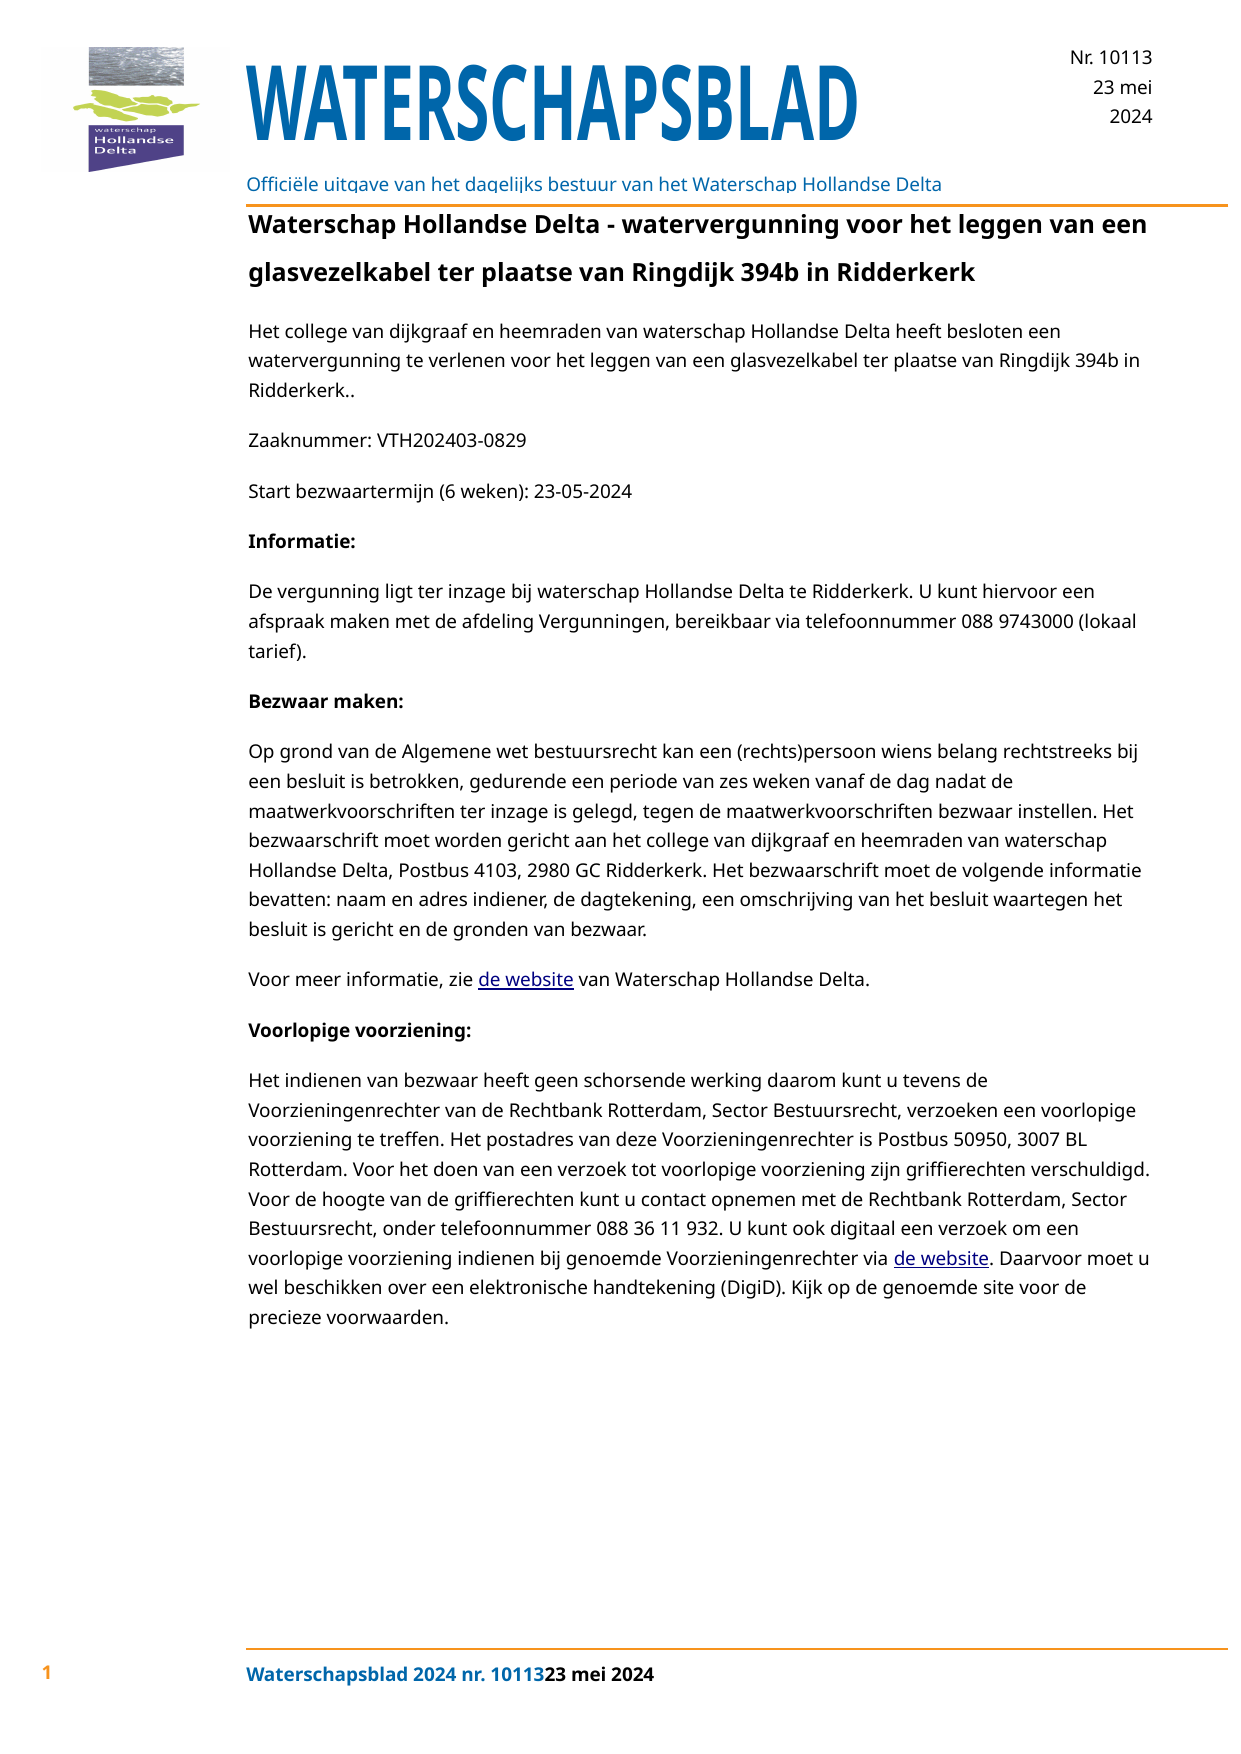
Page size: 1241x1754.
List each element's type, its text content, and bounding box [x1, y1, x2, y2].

text Het indienen van bezwaar heeft geen schorsende werking daarom kunt u tevens de Voorzieningenrechter van de Rechtbank Rotterdam, Sector Bestuursrecht, verzoeken een voorlopige voorziening te treffen. Het postadres van deze Voorzieningenrechter is Postbus 50950, 3007 BL Rotterdam. Voor het doen van een verzoek tot voorlopige voorziening zijn griffierechten verschuldigd. Voor de hoogte van de griffierechten kunt u contact opnemen met de Rechtbank Rotterdam, Sector Bestuursrecht, onder telefoonnummer 088 36 11 932. U kunt ook digitaal een verzoek om een voorlopige voorziening indienen bij genoemde Voorzieningenrechter via de website. Daarvoor moet u wel beschikken over een elektronische handtekening (DigiD). Kijk op de genoemde site voor de precieze voorwaarden. [248, 1067, 1152, 1330]
text Informatie: [248, 528, 1152, 554]
text Waterschap Hollandse Delta - watervergunning voor het leggen van een glasvezelkabel ter plaatse van Ringdijk 394b in Ridderkerk [248, 207, 1152, 288]
text De vergunning ligt ter inzage bij waterschap Hollandse Delta te Ridderkerk. U kunt hiervoor een afspraak maken met de afdeling Vergunningen, bereikbaar via telefoonnummer 088 9743000 (lokaal tarief). [248, 579, 1152, 664]
text Start bezwaartermijn (6 weken): 23-05-2024 [248, 478, 1152, 504]
text Voorlopige voorziening: [248, 1017, 1152, 1043]
text Bezwaar maken: [248, 688, 1152, 714]
text Zaaknummer: VTH202403-0829 [248, 427, 1152, 453]
text Op grond van de Algemene wet bestuursrecht kan een (rechts)persoon wiens belang rechtstreeks bij een besluit is betrokken, gedurende een periode van zes weken vanaf de dag nadat de maatwerkvoorschriften ter inzage is gelegd, tegen de maatwerkvoorschriften bezwaar instellen. Het bezwaarschrift moet worden gericht aan het college van dijkgraaf en heemraden van waterschap Hollandse Delta, Postbus 4103, 2980 GC Ridderkerk. Het bezwaarschrift moet de volgende informatie bevatten: naam en adres indiener, de dagtekening, een omschrijving van het besluit waartegen het besluit is gericht en de gronden van bezwaar. [248, 739, 1152, 942]
picture [41, 47, 231, 172]
text Het college van dijkgraaf en heemraden van waterschap Hollandse Delta heeft besloten een watervergunning te verlenen voor het leggen van een glasvezelkabel ter plaatse van Ringdijk 394b in Ridderkerk.. [248, 318, 1152, 403]
text Voor meer informatie, zie de website van Waterschap Hollandse Delta. [248, 967, 1152, 992]
